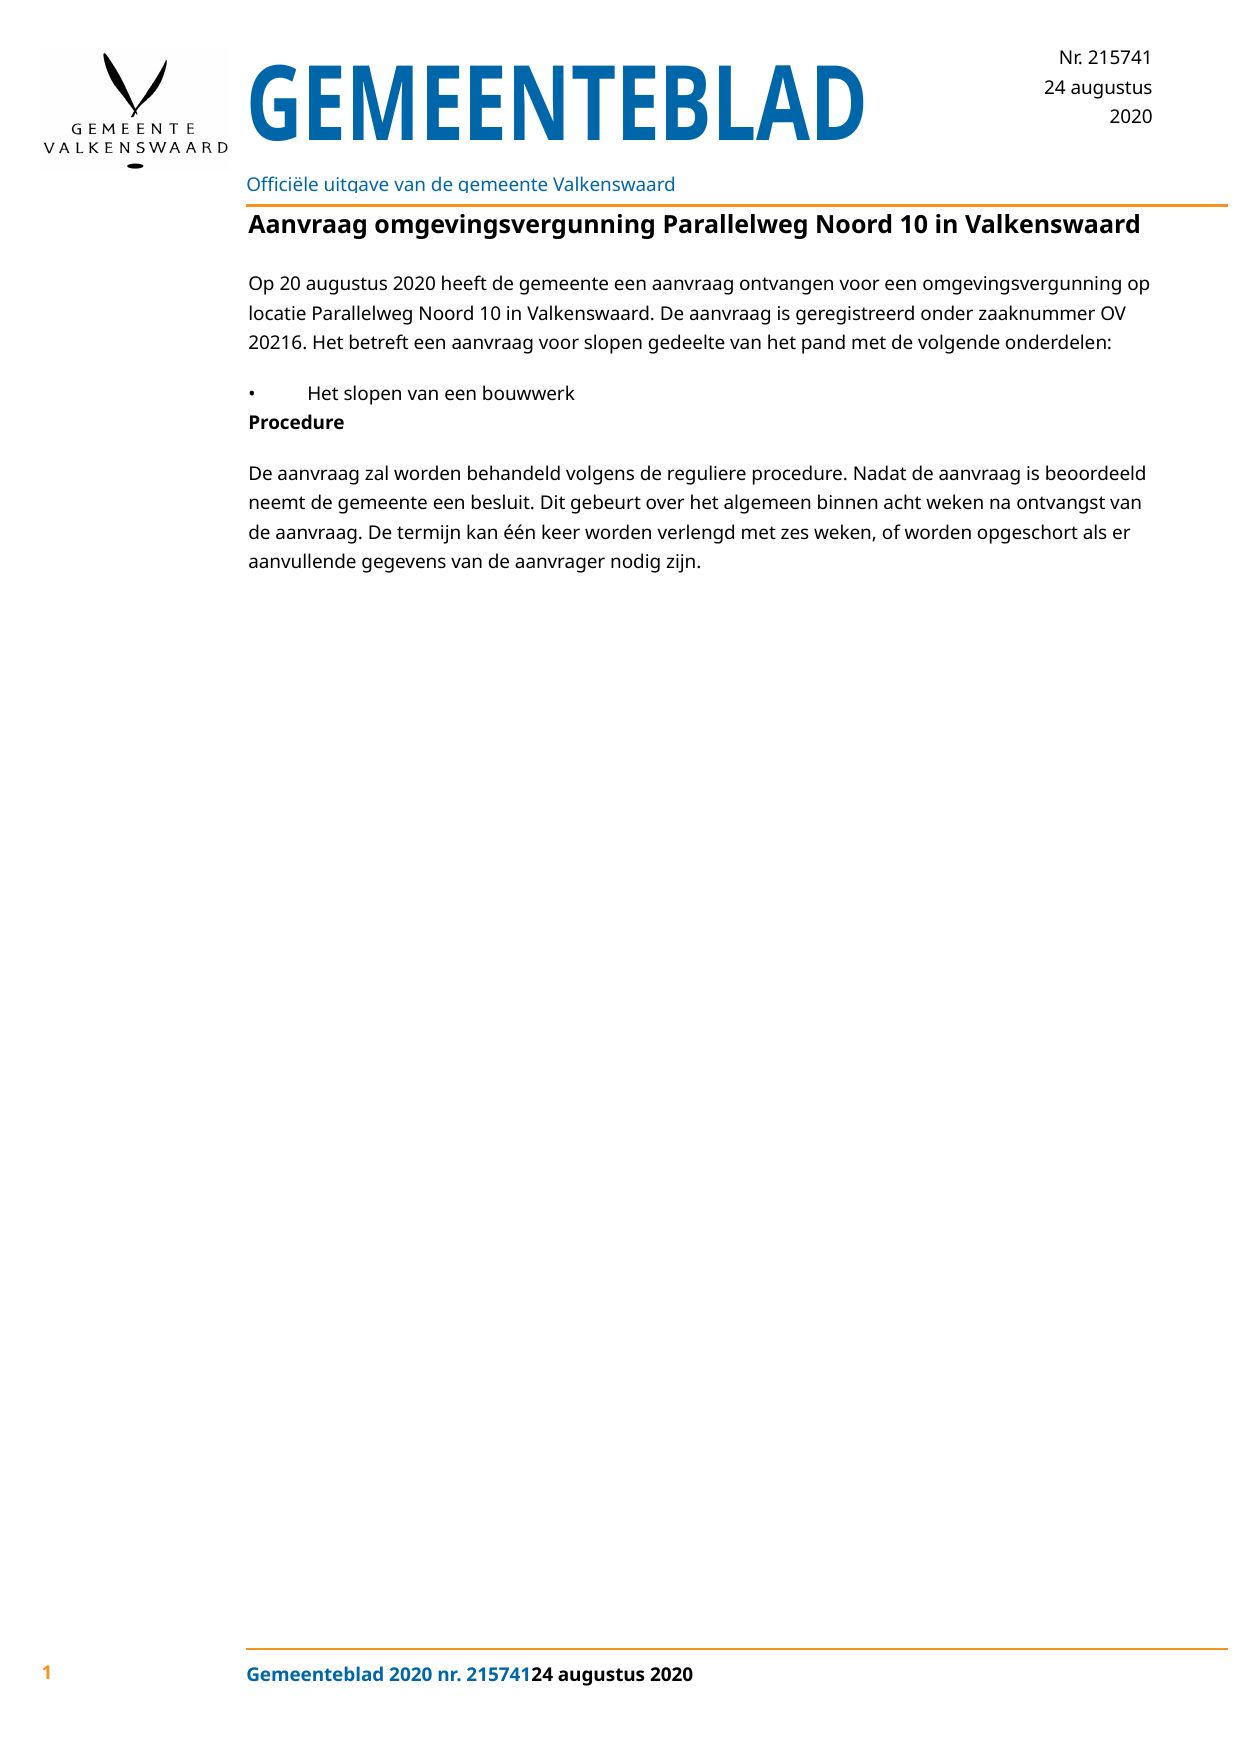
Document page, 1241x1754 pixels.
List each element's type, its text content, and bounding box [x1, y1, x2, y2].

text Aanvraag omgevingsvergunning Parallelweg Noord 10 in Valkenswaard [248, 207, 1152, 241]
text De aanvraag zal worden behandeld volgens de reguliere procedure. Nadat de aanvraag is beoordeeld neemt de gemeente een besluit. Dit gebeurt over het algemeen binnen acht weken na ontvangst van de aanvraag. De termijn kan één keer worden verlengd met zes weken, of worden opgeschort als er aanvullende gegevens van de aanvrager nodig zijn. [248, 460, 1152, 574]
text Op 20 augustus 2020 heeft de gemeente een aanvraag ontvangen voor een omgevingsvergunning op locatie Parallelweg Noord 10 in Valkenswaard. De aanvraag is geregistreerd onder zaaknummer OV 20216. Het betreft een aanvraag voor slopen gedeelte van het pand met de volgende onderdelen: [248, 270, 1152, 355]
text Procedure [248, 409, 1152, 435]
picture [41, 47, 231, 172]
list Het slopen van een bouwwerk [248, 380, 1152, 406]
